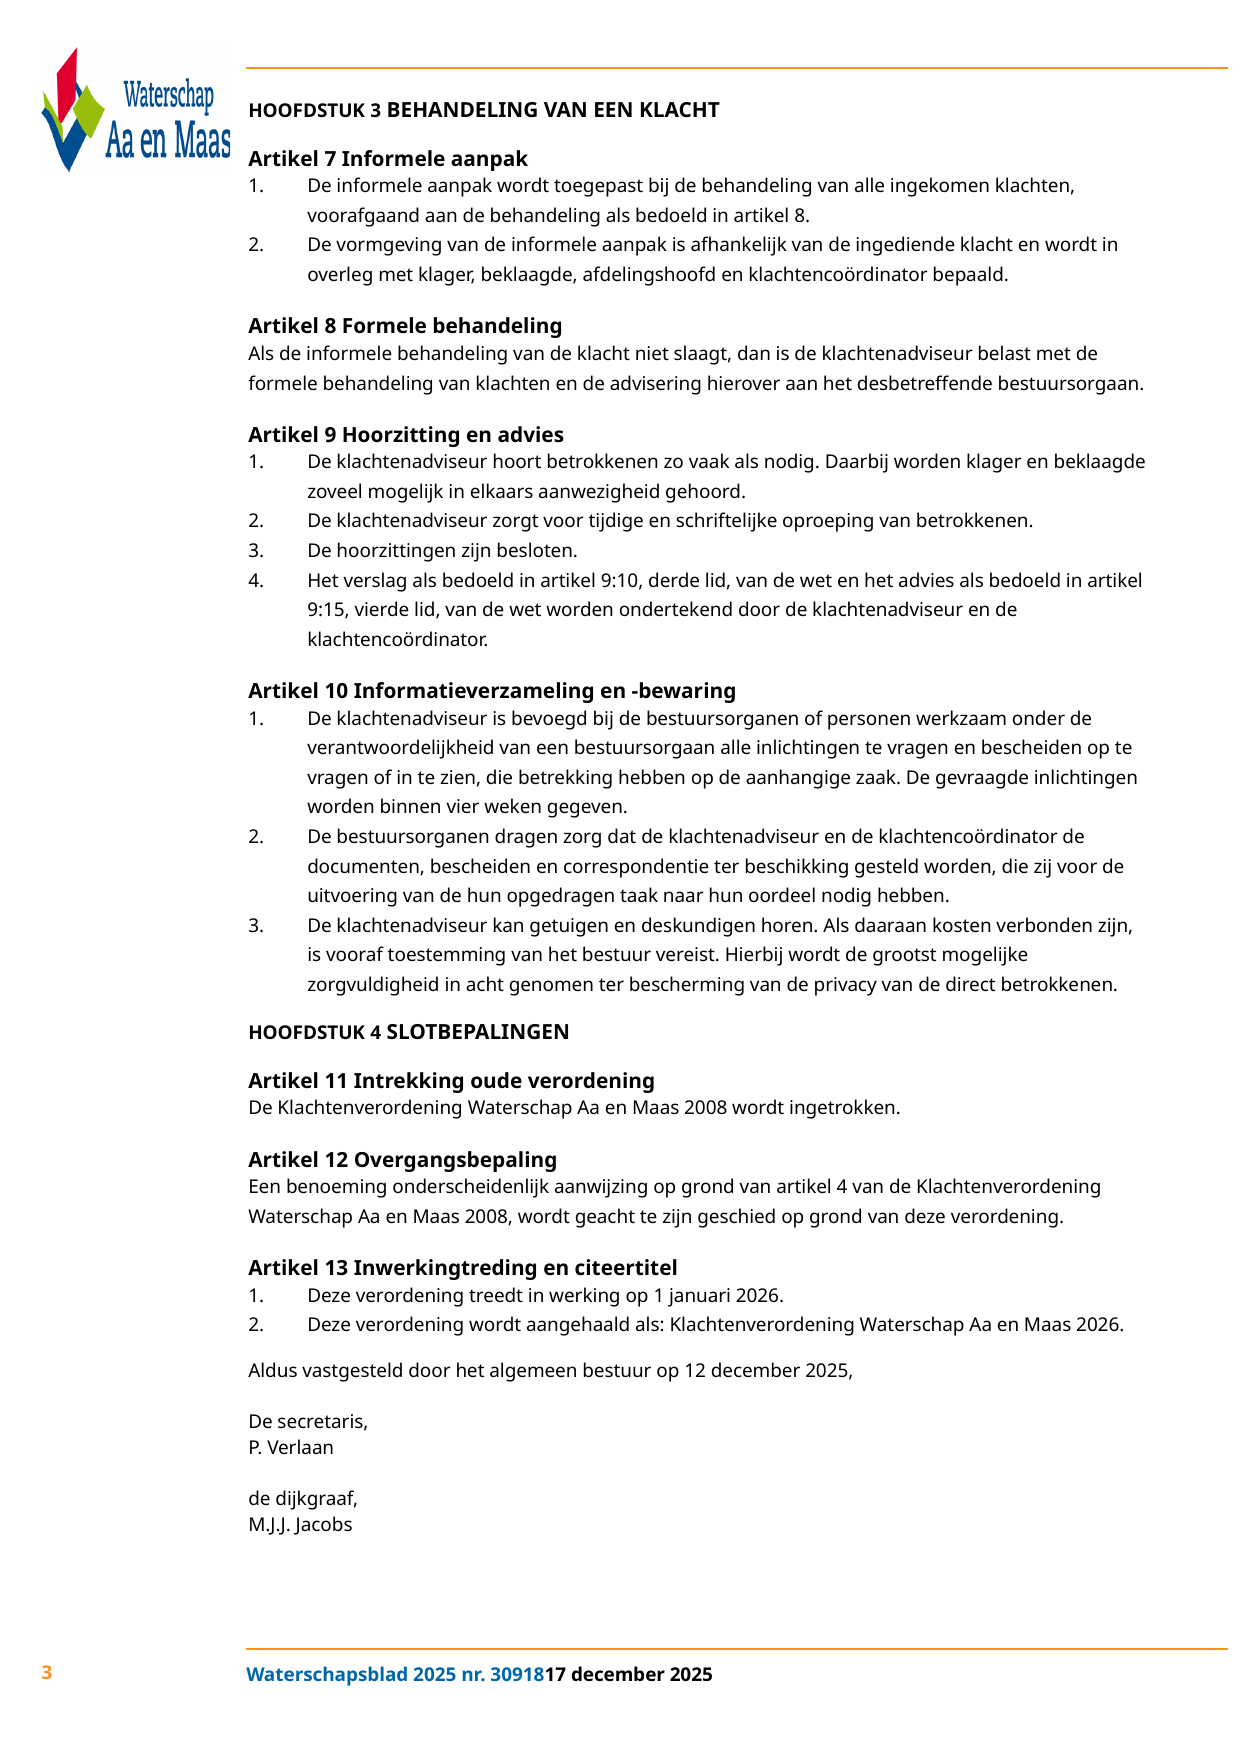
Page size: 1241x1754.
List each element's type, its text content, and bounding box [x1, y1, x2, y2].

text Aldus vastgesteld door het algemeen bestuur op 12 december 2025, [248, 1357, 1152, 1383]
list De klachtenadviseur zorgt voor tijdige en schriftelijke oproeping van betrokkenen. [248, 508, 1152, 533]
list De informele aanpak wordt toegepast bij de behandeling van alle ingekomen klachten, voorafgaand aan de behandeling als bedoeld in artikel 8. [248, 172, 1152, 228]
list De klachtenadviseur kan getuigen en deskundigen horen. Als daaraan kosten verbonden zijn, is vooraf toestemming van het bestuur vereist. Hierbij wordt de grootst mogelijke zorgvuldigheid in acht genomen ter bescherming van de privacy van de direct betrokkenen. [248, 912, 1152, 997]
text de dijkgraaf, [248, 1486, 1152, 1511]
text Artikel 9 Hoorzitting en advies [248, 420, 1152, 448]
list Deze verordening treedt in werking op 1 januari 2026. [248, 1282, 1152, 1307]
text HOOFDSTUK 3 BEHANDELING VAN EEN KLACHT [248, 95, 1152, 123]
text Als de informele behandeling van de klacht niet slaagt, dan is de klachtenadviseur belast met de formele behandeling van klachten en de advisering hierover aan het desbetreffende bestuursorgaan. [248, 340, 1152, 395]
text Artikel 8 Formele behandeling [248, 312, 1152, 340]
text Artikel 7 Informele aanpak [248, 144, 1152, 172]
list De hoorzittingen zijn besloten. [248, 537, 1152, 563]
text Artikel 13 Inwerkingtreding en citeertitel [248, 1253, 1152, 1282]
list De klachtenadviseur is bevoegd bij de bestuursorganen of personen werkzaam onder de verantwoordelijkheid van een bestuursorgaan alle inlichtingen te vragen en bescheiden op te vragen of in te zien, die betrekking hebben op de aanhangige zaak. De gevraagde inlichtingen worden binnen vier weken gegeven. [248, 705, 1152, 819]
text Artikel 12 Overgangsbepaling [248, 1145, 1152, 1173]
list De vormgeving van de informele aanpak is afhankelijk van de ingediende klacht en wordt in overleg met klager, beklaagde, afdelingshoofd en klachtencoördinator bepaald. [248, 232, 1152, 287]
list Deze verordening wordt aangehaald als: Klachtenverordening Waterschap Aa en Maas 2026. [248, 1311, 1152, 1337]
list De bestuursorganen dragen zorg dat de klachtenadviseur en de klachtencoördinator de documenten, bescheiden en correspondentie ter beschikking gesteld worden, die zij voor de uitvoering van de hun opgedragen taak naar hun oordeel nodig hebben. [248, 823, 1152, 908]
list Het verslag als bedoeld in artikel 9:10, derde lid, van de wet en het advies als bedoeld in artikel 9:15, vierde lid, van de wet worden ondertekend door de klachtenadviseur en de klachtencoördinator. [248, 567, 1152, 652]
text De secretaris, [248, 1408, 1152, 1434]
text M.J.J. Jacobs [248, 1511, 1152, 1537]
list De klachtenadviseur hoort betrokkenen zo vaak als nodig. Daarbij worden klager en beklaagde zoveel mogelijk in elkaars aanwezigheid gehoord. [248, 448, 1152, 504]
text De Klachtenverordening Waterschap Aa en Maas 2008 wordt ingetrokken. [248, 1094, 1152, 1120]
text Artikel 10 Informatieverzameling en -bewaring [248, 676, 1152, 705]
text P. Verlaan [248, 1434, 1152, 1460]
picture [41, 47, 231, 172]
text HOOFDSTUK 4 SLOTBEPALINGEN [248, 1017, 1152, 1045]
text Artikel 11 Intrekking oude verordening [248, 1066, 1152, 1094]
text Een benoeming onderscheidenlijk aanwijzing op grond van artikel 4 van de Klachtenverordening Waterschap Aa en Maas 2008, wordt geacht te zijn geschied op grond van deze verordening. [248, 1173, 1152, 1229]
